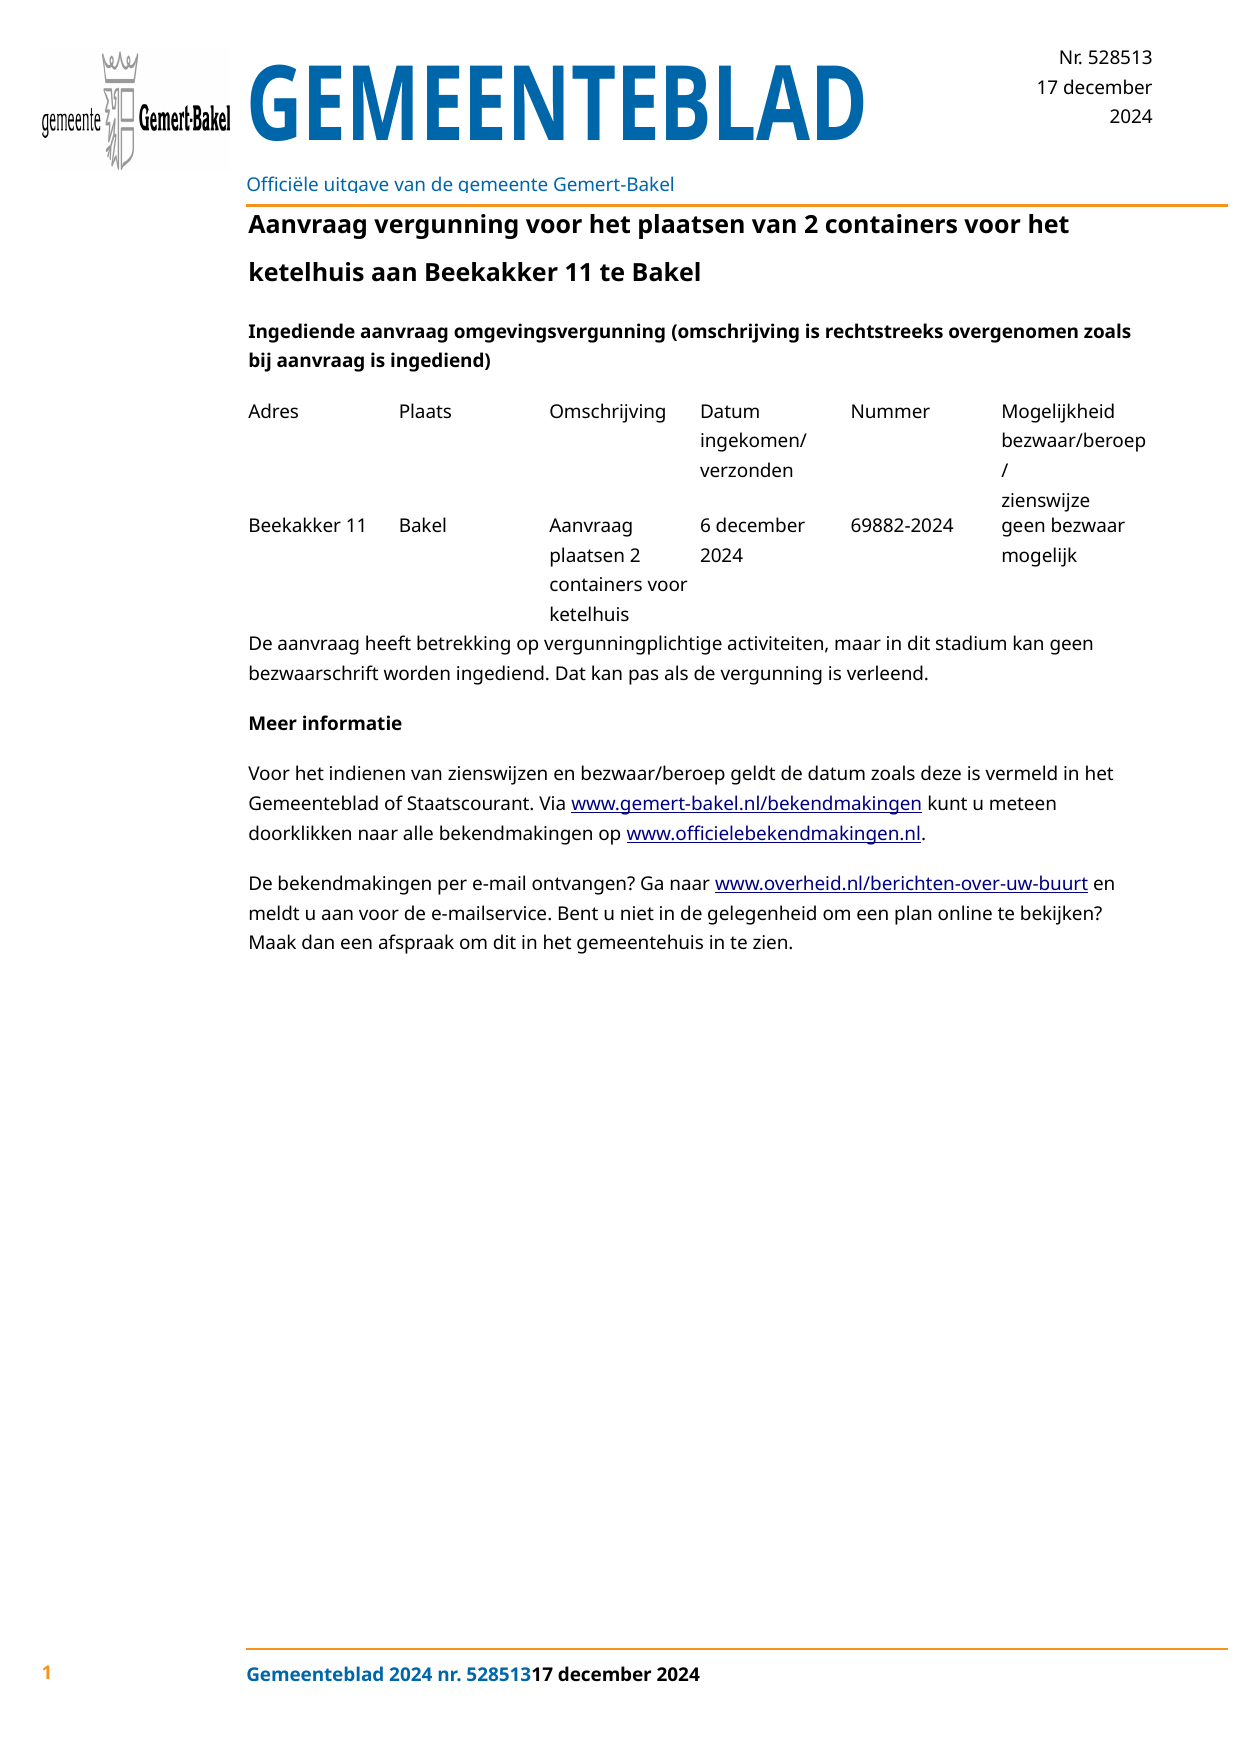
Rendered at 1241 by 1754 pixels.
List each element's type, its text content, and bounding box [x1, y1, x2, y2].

table_cell Aanvraag plaatsen 2 containers voor ketelhuis [549, 513, 700, 627]
picture [41, 47, 231, 172]
text Voor het indienen van zienswijzen en bezwaar/beroep geldt de datum zoals deze is vermeld in het Gemeenteblad of Staatscourant. Via www.gemert-bakel.nl/bekendmakingen kunt u meteen doorklikken naar alle bekendmakingen op www.officielebekendmakingen.nl. [248, 761, 1152, 846]
table_header Nummer [850, 398, 1001, 512]
table_header Omschrijving [549, 398, 700, 512]
table_header Adres [248, 398, 398, 512]
table_cell Beekakker 11 [248, 513, 398, 627]
text De aanvraag heeft betrekking op vergunningplichtige activiteiten, maar in dit stadium kan geen bezwaarschrift worden ingediend. Dat kan pas als de vergunning is verleend. [248, 630, 1152, 686]
table_header Datum ingekomen/ verzonden [700, 398, 850, 512]
table_cell 69882-2024 [850, 513, 1001, 627]
text Meer informatie [248, 710, 1152, 736]
table_cell geen bezwaar mogelijk [1001, 513, 1152, 627]
table_cell 6 december 2024 [700, 513, 850, 627]
table_cell Bakel [399, 513, 549, 627]
text De bekendmakingen per e-mail ontvangen? Ga naar www.overheid.nl/berichten-over-uw-buurt en meldt u aan voor de e-mailservice. Bent u niet in de gelegenheid om een plan online te bekijken? Maak dan een afspraak om dit in het gemeentehuis in te zien. [248, 870, 1152, 955]
text Ingediende aanvraag omgevingsvergunning (omschrijving is rechtstreeks overgenomen zoals bij aanvraag is ingediend) [248, 318, 1152, 373]
text Aanvraag vergunning voor het plaatsen van 2 containers voor het ketelhuis aan Beekakker 11 te Bakel [248, 207, 1152, 288]
table_header Plaats [399, 398, 549, 512]
table_header Mogelijkheid bezwaar/beroep/ zienswijze [1001, 398, 1152, 512]
